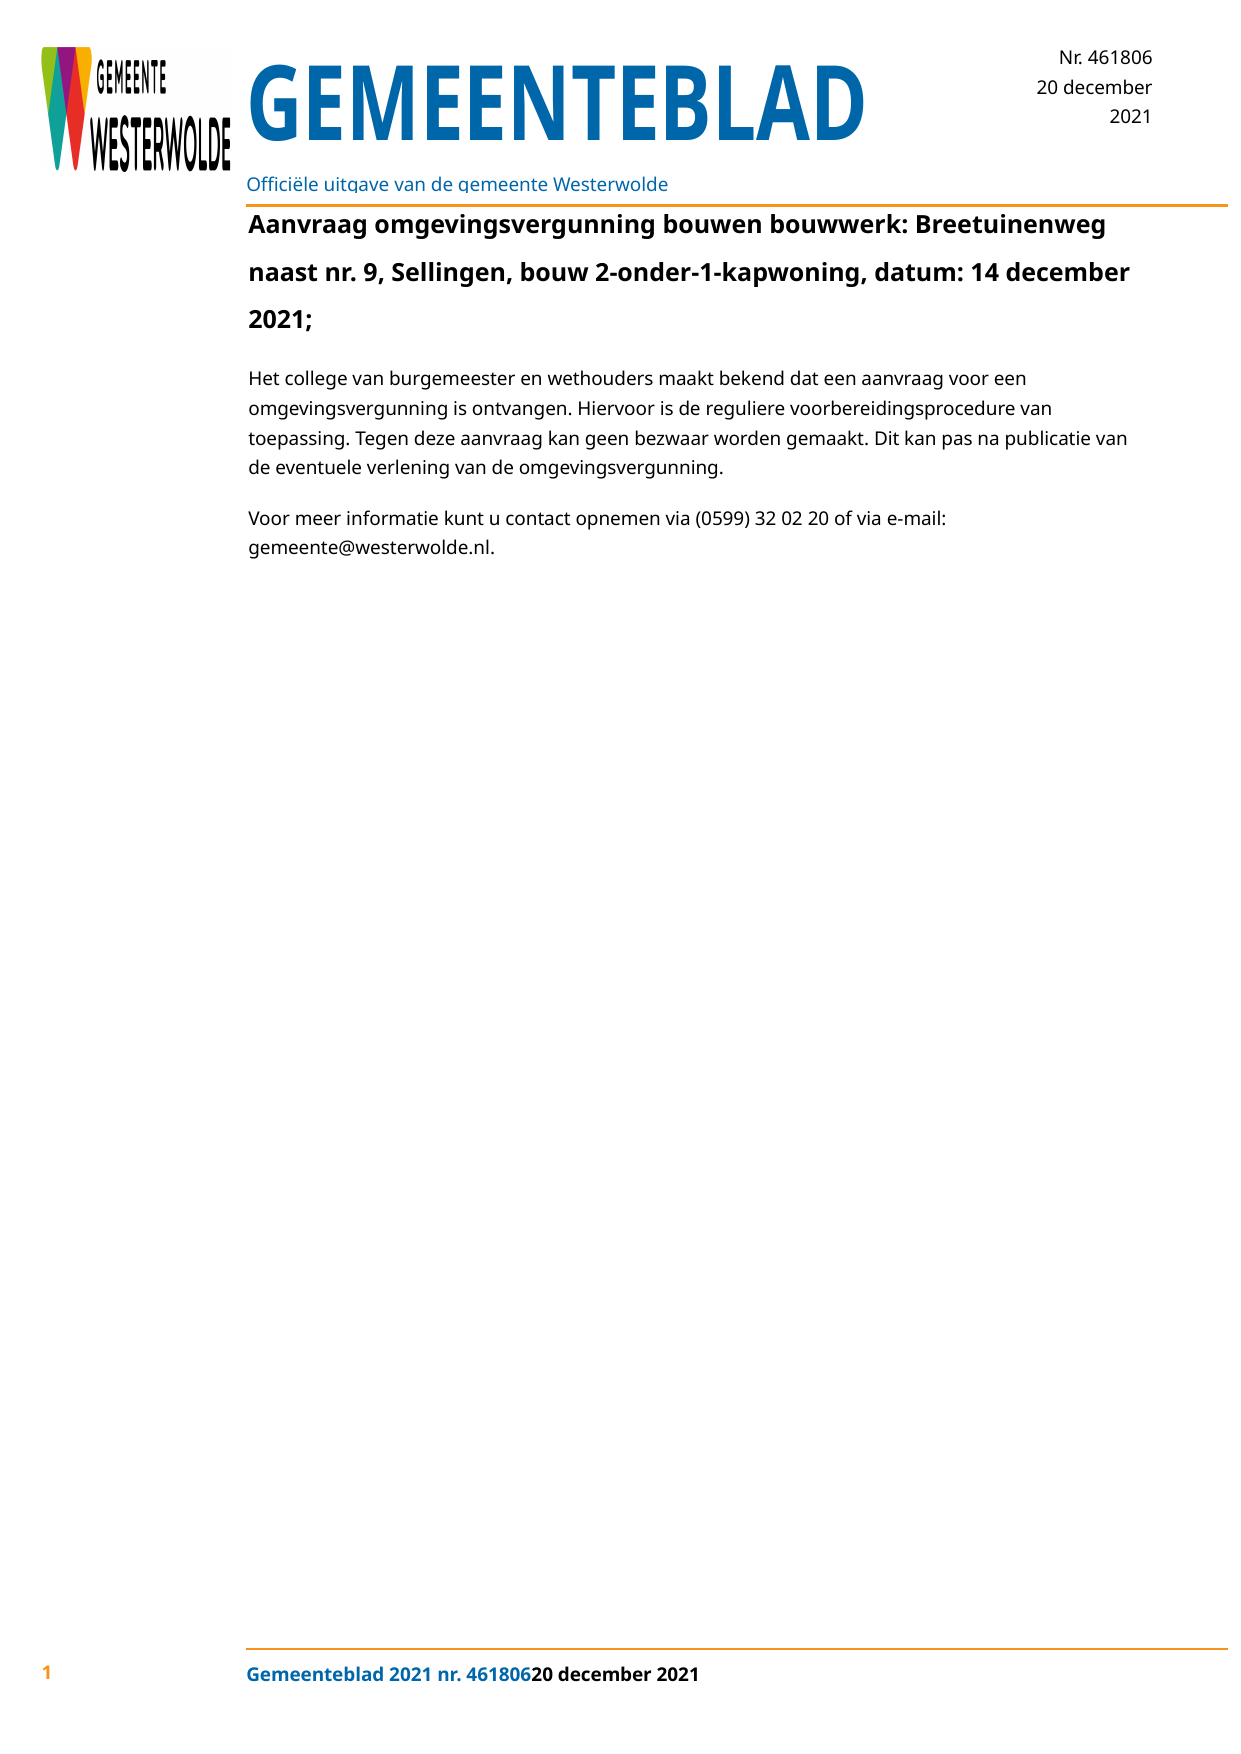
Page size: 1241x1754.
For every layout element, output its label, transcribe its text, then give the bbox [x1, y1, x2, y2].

text Het college van burgemeester en wethouders maakt bekend dat een aanvraag voor een omgevingsvergunning is ontvangen. Hiervoor is de reguliere voorbereidingsprocedure van toepassing. Tegen deze aanvraag kan geen bezwaar worden gemaakt. Dit kan pas na publicatie van de eventuele verlening van de omgevingsvergunning. [248, 366, 1152, 480]
picture [41, 47, 231, 172]
text Voor meer informatie kunt u contact opnemen via (0599) 32 02 20 of via e-mail: gemeente@westerwolde.nl. [248, 505, 1152, 560]
text Aanvraag omgevingsvergunning bouwen bouwwerk: Breetuinenweg naast nr. 9, Sellingen, bouw 2-onder-1-kapwoning, datum: 14 december 2021; [248, 207, 1152, 336]
